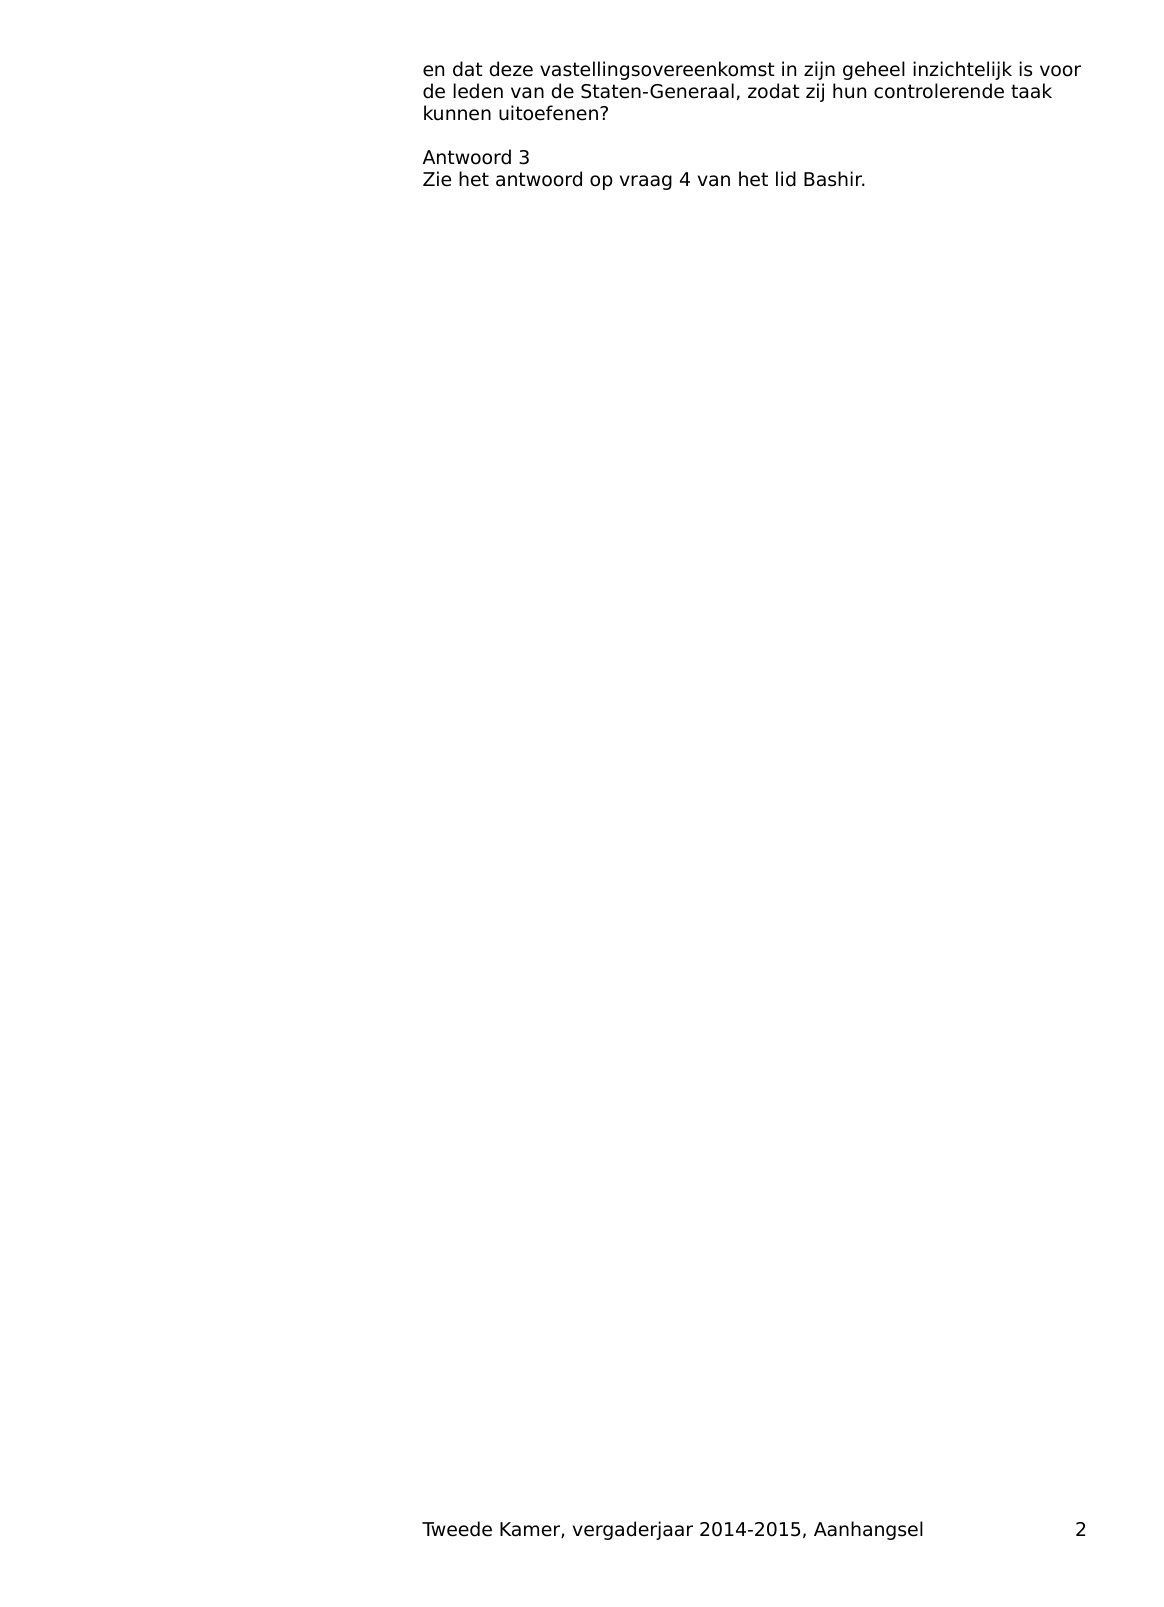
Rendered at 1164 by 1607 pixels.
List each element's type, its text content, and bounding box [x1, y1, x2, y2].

text Zie het antwoord op vraag 4 van het lid Bashir. [422, 169, 1087, 191]
text Antwoord 3 [422, 147, 1087, 169]
text en dat deze vastellingsovereenkomst in zijn geheel inzichtelijk is voor de leden van de Staten-Generaal, zodat zij hun controlerende taak kunnen uitoefenen? [422, 59, 1087, 125]
